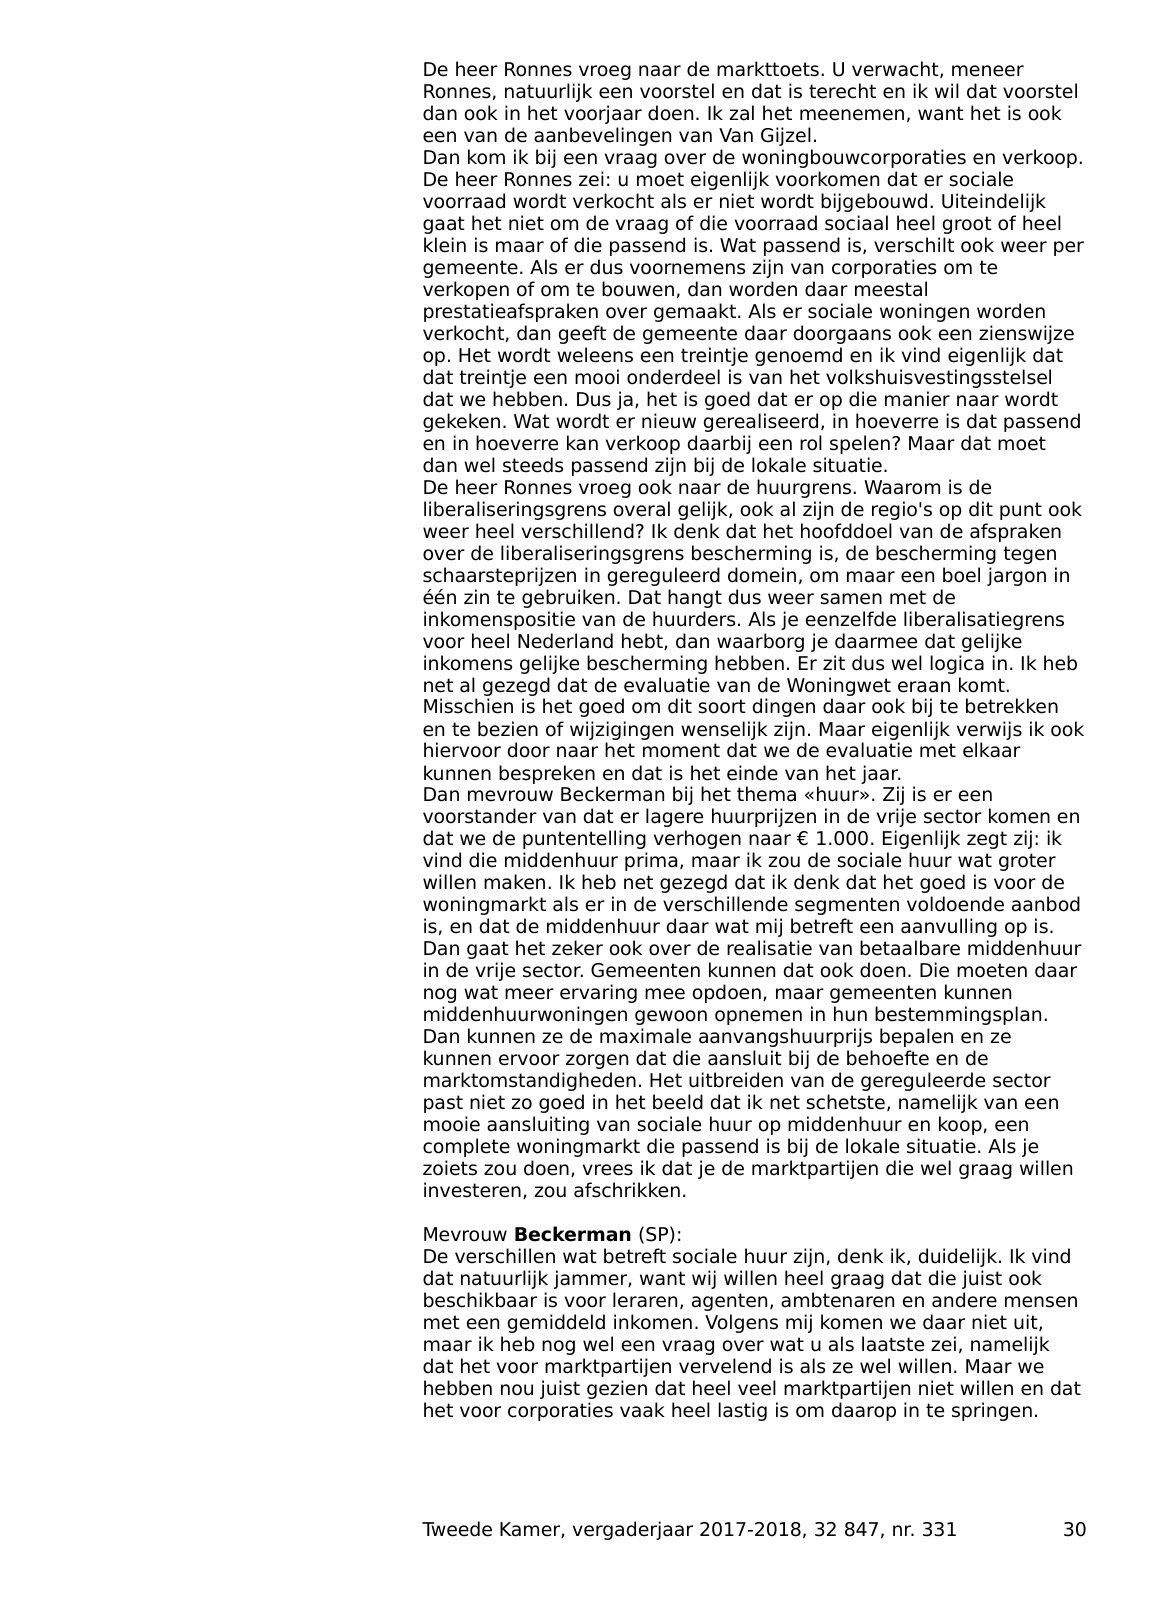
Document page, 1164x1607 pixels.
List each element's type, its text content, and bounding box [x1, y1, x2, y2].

text Dan mevrouw Beckerman bij het thema «huur». Zij is er een voorstander van dat er lagere huurprijzen in de vrije sector komen en dat we de puntentelling verhogen naar € 1.000. Eigenlijk zegt zij: ik vind die middenhuur prima, maar ik zou de sociale huur wat groter willen maken. Ik heb net gezegd dat ik denk dat het goed is voor de woningmarkt als er in de verschillende segmenten voldoende aanbod is, en dat de middenhuur daar wat mij betreft een aanvulling op is. Dan gaat het zeker ook over de realisatie van betaalbare middenhuur in de vrije sector. Gemeenten kunnen dat ook doen. Die moeten daar nog wat meer ervaring mee opdoen, maar gemeenten kunnen middenhuurwoningen gewoon opnemen in hun bestemmingsplan. Dan kunnen ze de maximale aanvangshuurprijs bepalen en ze kunnen ervoor zorgen dat die aansluit bij de behoefte en de marktomstandigheden. Het uitbreiden van de gereguleerde sector past niet zo goed in het beeld dat ik net schetste, namelijk van een mooie aansluiting van sociale huur op middenhuur en koop, een complete woningmarkt die passend is bij de lokale situatie. Als je zoiets zou doen, vrees ik dat je de marktpartijen die wel graag willen investeren, zou afschrikken. [422, 784, 1087, 1202]
text De heer Ronnes vroeg naar de markttoets. U verwacht, meneer Ronnes, natuurlijk een voorstel en dat is terecht en ik wil dat voorstel dan ook in het voorjaar doen. Ik zal het meenemen, want het is ook een van de aanbevelingen van Van Gijzel. [422, 59, 1087, 147]
text De heer Ronnes vroeg ook naar de huurgrens. Waarom is de liberaliseringsgrens overal gelijk, ook al zijn de regio's op dit punt ook weer heel verschillend? Ik denk dat het hoofddoel van de afspraken over de liberaliseringsgrens bescherming is, de bescherming tegen schaarsteprijzen in gereguleerd domein, om maar een boel jargon in één zin te gebruiken. Dat hangt dus weer samen met de inkomenspositie van de huurders. Als je eenzelfde liberalisatiegrens voor heel Nederland hebt, dan waarborg je daarmee dat gelijke inkomens gelijke bescherming hebben. Er zit dus wel logica in. Ik heb net al gezegd dat de evaluatie van de Woningwet eraan komt. Misschien is het goed om dit soort dingen daar ook bij te betrekken en te bezien of wijzigingen wenselijk zijn. Maar eigenlijk verwijs ik ook hiervoor door naar het moment dat we de evaluatie met elkaar kunnen bespreken en dat is het einde van het jaar. [422, 477, 1087, 784]
text Mevrouw Beckerman (SP): [422, 1224, 1087, 1246]
text Dan kom ik bij een vraag over de woningbouwcorporaties en verkoop. De heer Ronnes zei: u moet eigenlijk voorkomen dat er sociale voorraad wordt verkocht als er niet wordt bijgebouwd. Uiteindelijk gaat het niet om de vraag of die voorraad sociaal heel groot of heel klein is maar of die passend is. Wat passend is, verschilt ook weer per gemeente. Als er dus voornemens zijn van corporaties om te verkopen of om te bouwen, dan worden daar meestal prestatieafspraken over gemaakt. Als er sociale woningen worden verkocht, dan geeft de gemeente daar doorgaans ook een zienswijze op. Het wordt weleens een treintje genoemd en ik vind eigenlijk dat dat treintje een mooi onderdeel is van het volkshuisvestingsstelsel dat we hebben. Dus ja, het is goed dat er op die manier naar wordt gekeken. Wat wordt er nieuw gerealiseerd, in hoeverre is dat passend en in hoeverre kan verkoop daarbij een rol spelen? Maar dat moet dan wel steeds passend zijn bij de lokale situatie. [422, 147, 1087, 477]
text De verschillen wat betreft sociale huur zijn, denk ik, duidelijk. Ik vind dat natuurlijk jammer, want wij willen heel graag dat die juist ook beschikbaar is voor leraren, agenten, ambtenaren en andere mensen met een gemiddeld inkomen. Volgens mij komen we daar niet uit, maar ik heb nog wel een vraag over wat u als laatste zei, namelijk dat het voor marktpartijen vervelend is als ze wel willen. Maar we hebben nou juist gezien dat heel veel marktpartijen niet willen en dat het voor corporaties vaak heel lastig is om daarop in te springen. [422, 1246, 1087, 1422]
